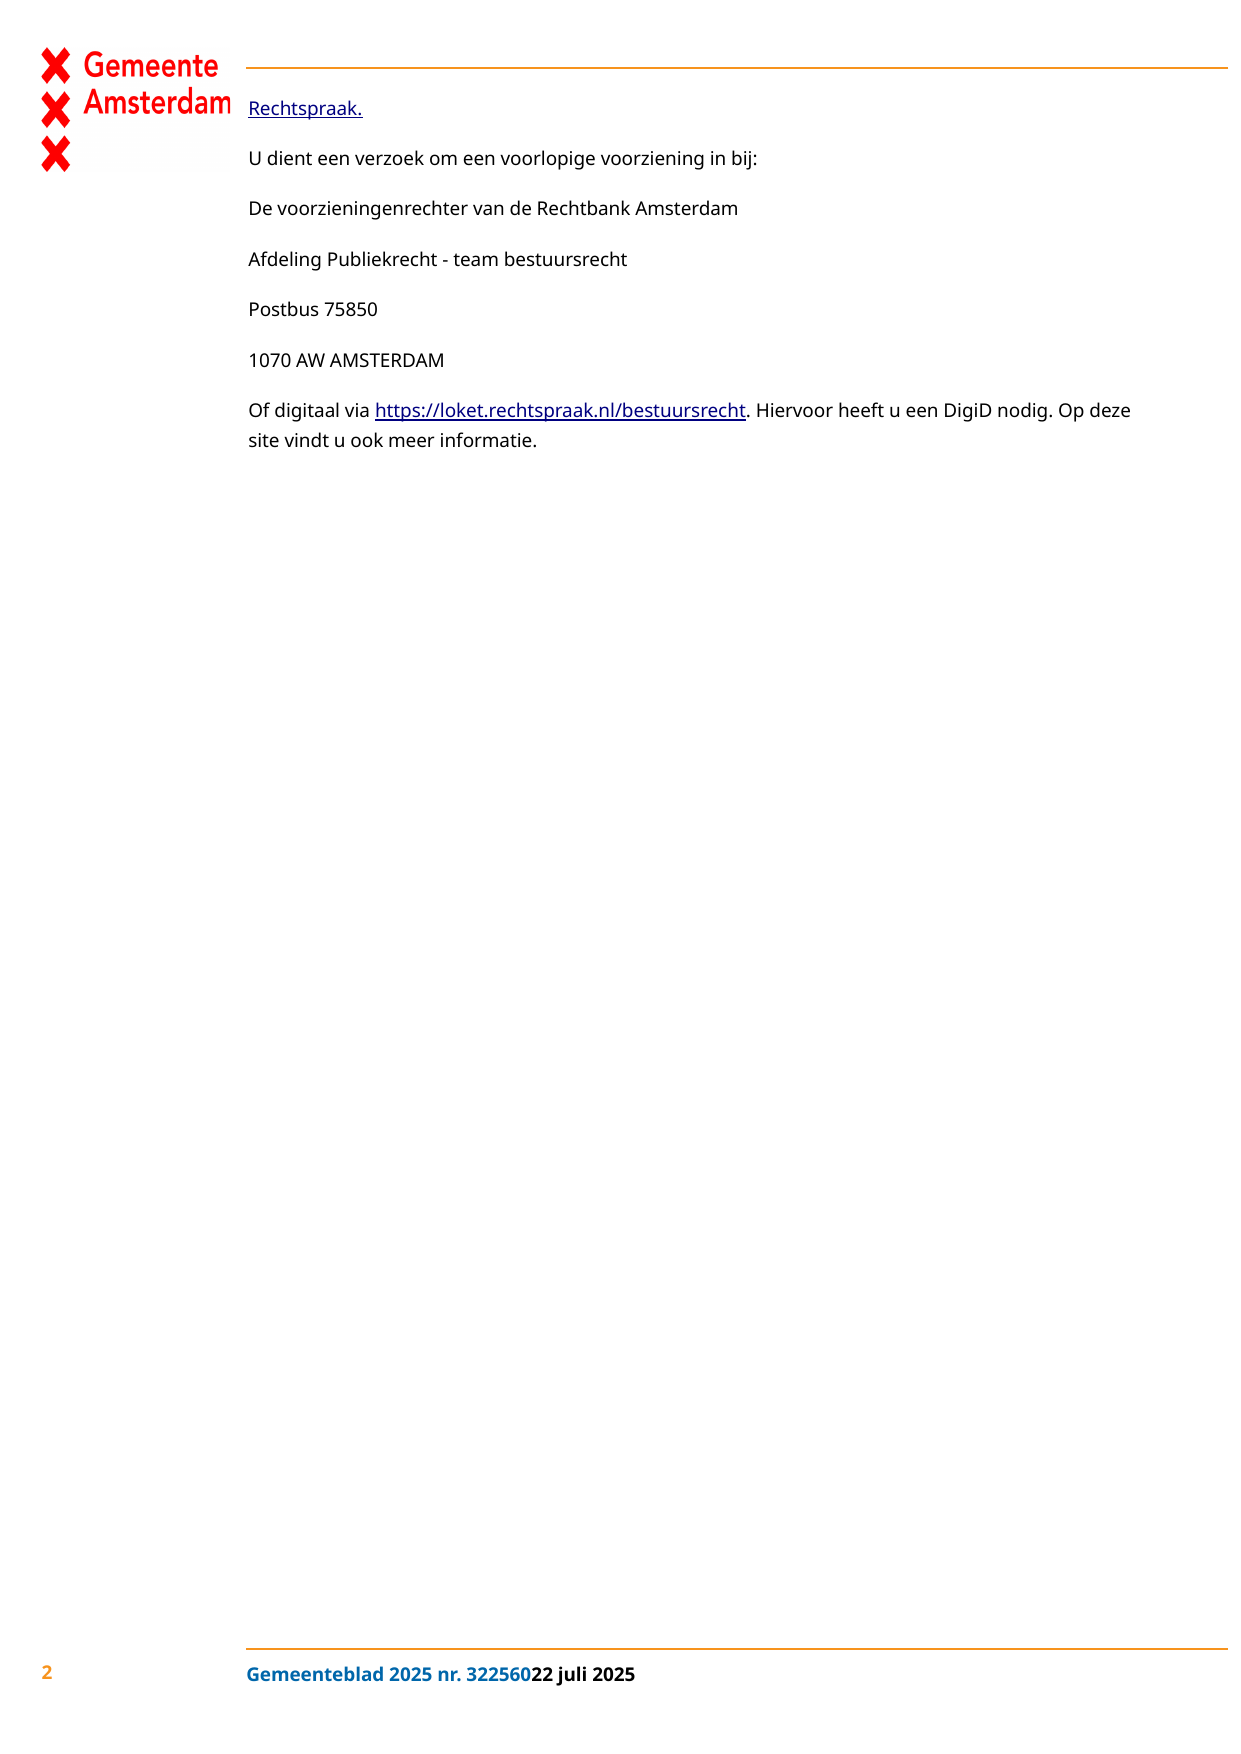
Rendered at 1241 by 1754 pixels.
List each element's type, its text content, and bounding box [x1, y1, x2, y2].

text 1070 AW AMSTERDAM [248, 347, 1152, 373]
text Rechtspraak. [248, 95, 1152, 121]
text Of digitaal via https://loket.rechtspraak.nl/bestuursrecht. Hiervoor heeft u een DigiD nodig. Op deze site vindt u ook meer informatie. [248, 397, 1152, 453]
picture [41, 47, 231, 172]
text De voorzieningenrechter van de Rechtbank Amsterdam [248, 196, 1152, 221]
text U dient een verzoek om een voorlopige voorziening in bij: [248, 145, 1152, 171]
text Afdeling Publiekrecht - team bestuursrecht [248, 246, 1152, 272]
text Postbus 75850 [248, 296, 1152, 322]
